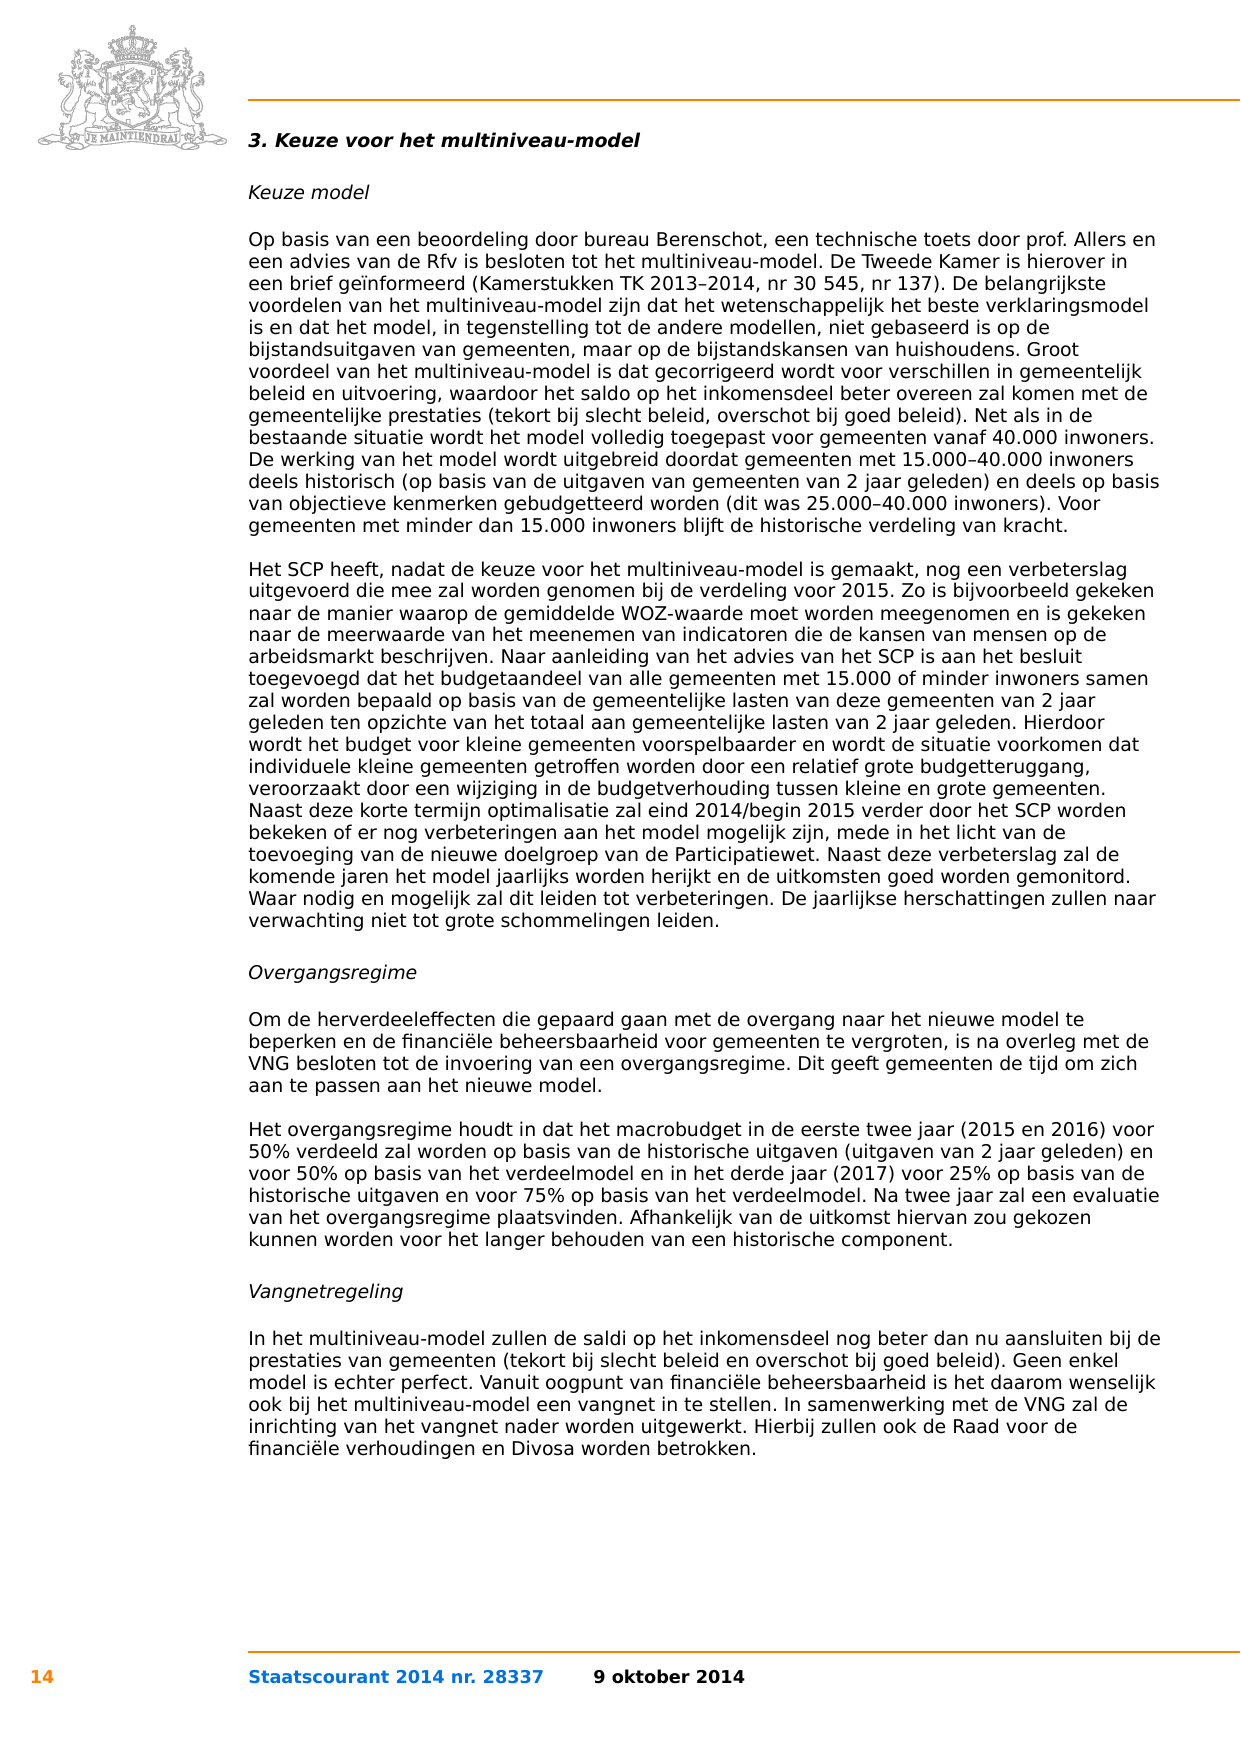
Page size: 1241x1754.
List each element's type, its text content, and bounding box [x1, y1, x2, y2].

picture [38, 25, 227, 150]
subtitle 3. Keuze voor het multiniveau-model [248, 130, 1163, 152]
text Het overgangsregime houdt in dat het macrobudget in de eerste twee jaar (2015 en 2016) voor 50% verdeeld zal worden op basis van de historische uitgaven (uitgaven van 2 jaar geleden) en voor 50% op basis van het verdeelmodel en in het derde jaar (2017) voor 25% op basis van de historische uitgaven en voor 75% op basis van het verdeelmodel. Na twee jaar zal een evaluatie van het overgangsregime plaatsvinden. Afhankelijk van de uitkomst hiervan zou gekozen kunnen worden voor het langer behouden van een historische component. [248, 1119, 1163, 1251]
subtitle Overgangsregime [248, 962, 1163, 984]
text Het SCP heeft, nadat de keuze voor het multiniveau-model is gemaakt, nog een verbeterslag uitgevoerd die mee zal worden genomen bij de verdeling voor 2015. Zo is bijvoorbeeld gekeken naar de manier waarop de gemiddelde WOZ-waarde moet worden meegenomen en is gekeken naar de meerwaarde van het meenemen van indicatoren die de kansen van mensen op de arbeidsmarkt beschrijven. Naar aanleiding van het advies van het SCP is aan het besluit toegevoegd dat het budgetaandeel van alle gemeenten met 15.000 of minder inwoners samen zal worden bepaald op basis van de gemeentelijke lasten van deze gemeenten van 2 jaar geleden ten opzichte van het totaal aan gemeentelijke lasten van 2 jaar geleden. Hierdoor wordt het budget voor kleine gemeenten voorspelbaarder en wordt de situatie voorkomen dat individuele kleine gemeenten getroffen worden door een relatief grote budgetteruggang, veroorzaakt door een wijziging in de budgetverhouding tussen kleine en grote gemeenten. Naast deze korte termijn optimalisatie zal eind 2014/begin 2015 verder door het SCP worden bekeken of er nog verbeteringen aan het model mogelijk zijn, mede in het licht van de toevoeging van de nieuwe doelgroep van de Participatiewet. Naast deze verbeterslag zal de komende jaren het model jaarlijks worden herijkt en de uitkomsten goed worden gemonitord. Waar nodig en mogelijk zal dit leiden tot verbeteringen. De jaarlijkse herschattingen zullen naar verwachting niet tot grote schommelingen leiden. [248, 558, 1163, 932]
text Om de herverdeeleffecten die gepaard gaan met de overgang naar het nieuwe model te beperken en de financiële beheersbaarheid voor gemeenten te vergroten, is na overleg met de VNG besloten tot de invoering van een overgangsregime. Dit geeft gemeenten de tijd om zich aan te passen aan het nieuwe model. [248, 1009, 1163, 1097]
subtitle Keuze model [248, 182, 1163, 204]
text Op basis van een beoordeling door bureau Berenschot, een technische toets door prof. Allers en een advies van de Rfv is besloten tot het multiniveau-model. De Tweede Kamer is hierover in een brief geïnformeerd (Kamerstukken TK 2013–2014, nr 30 545, nr 137). De belangrijkste voordelen van het multiniveau-model zijn dat het wetenschappelijk het beste verklaringsmodel is en dat het model, in tegenstelling tot de andere modellen, niet gebaseerd is op de bijstandsuitgaven van gemeenten, maar op de bijstandskansen van huishoudens. Groot voordeel van het multiniveau-model is dat gecorrigeerd wordt voor verschillen in gemeentelijk beleid en uitvoering, waardoor het saldo op het inkomensdeel beter overeen zal komen met de gemeentelijke prestaties (tekort bij slecht beleid, overschot bij goed beleid). Net als in de bestaande situatie wordt het model volledig toegepast voor gemeenten vanaf 40.000 inwoners. De werking van het model wordt uitgebreid doordat gemeenten met 15.000–40.000 inwoners deels historisch (op basis van de uitgaven van gemeenten van 2 jaar geleden) en deels op basis van objectieve kenmerken gebudgetteerd worden (dit was 25.000–40.000 inwoners). Voor gemeenten met minder dan 15.000 inwoners blijft de historische verdeling van kracht. [248, 229, 1163, 537]
subtitle Vangnetregeling [248, 1281, 1163, 1303]
text In het multiniveau-model zullen de saldi op het inkomensdeel nog beter dan nu aansluiten bij de prestaties van gemeenten (tekort bij slecht beleid en overschot bij goed beleid). Geen enkel model is echter perfect. Vanuit oogpunt van financiële beheersbaarheid is het daarom wenselijk ook bij het multiniveau-model een vangnet in te stellen. In samenwerking met de VNG zal de inrichting van het vangnet nader worden uitgewerkt. Hierbij zullen ook de Raad voor de financiële verhoudingen en Divosa worden betrokken. [248, 1328, 1163, 1459]
